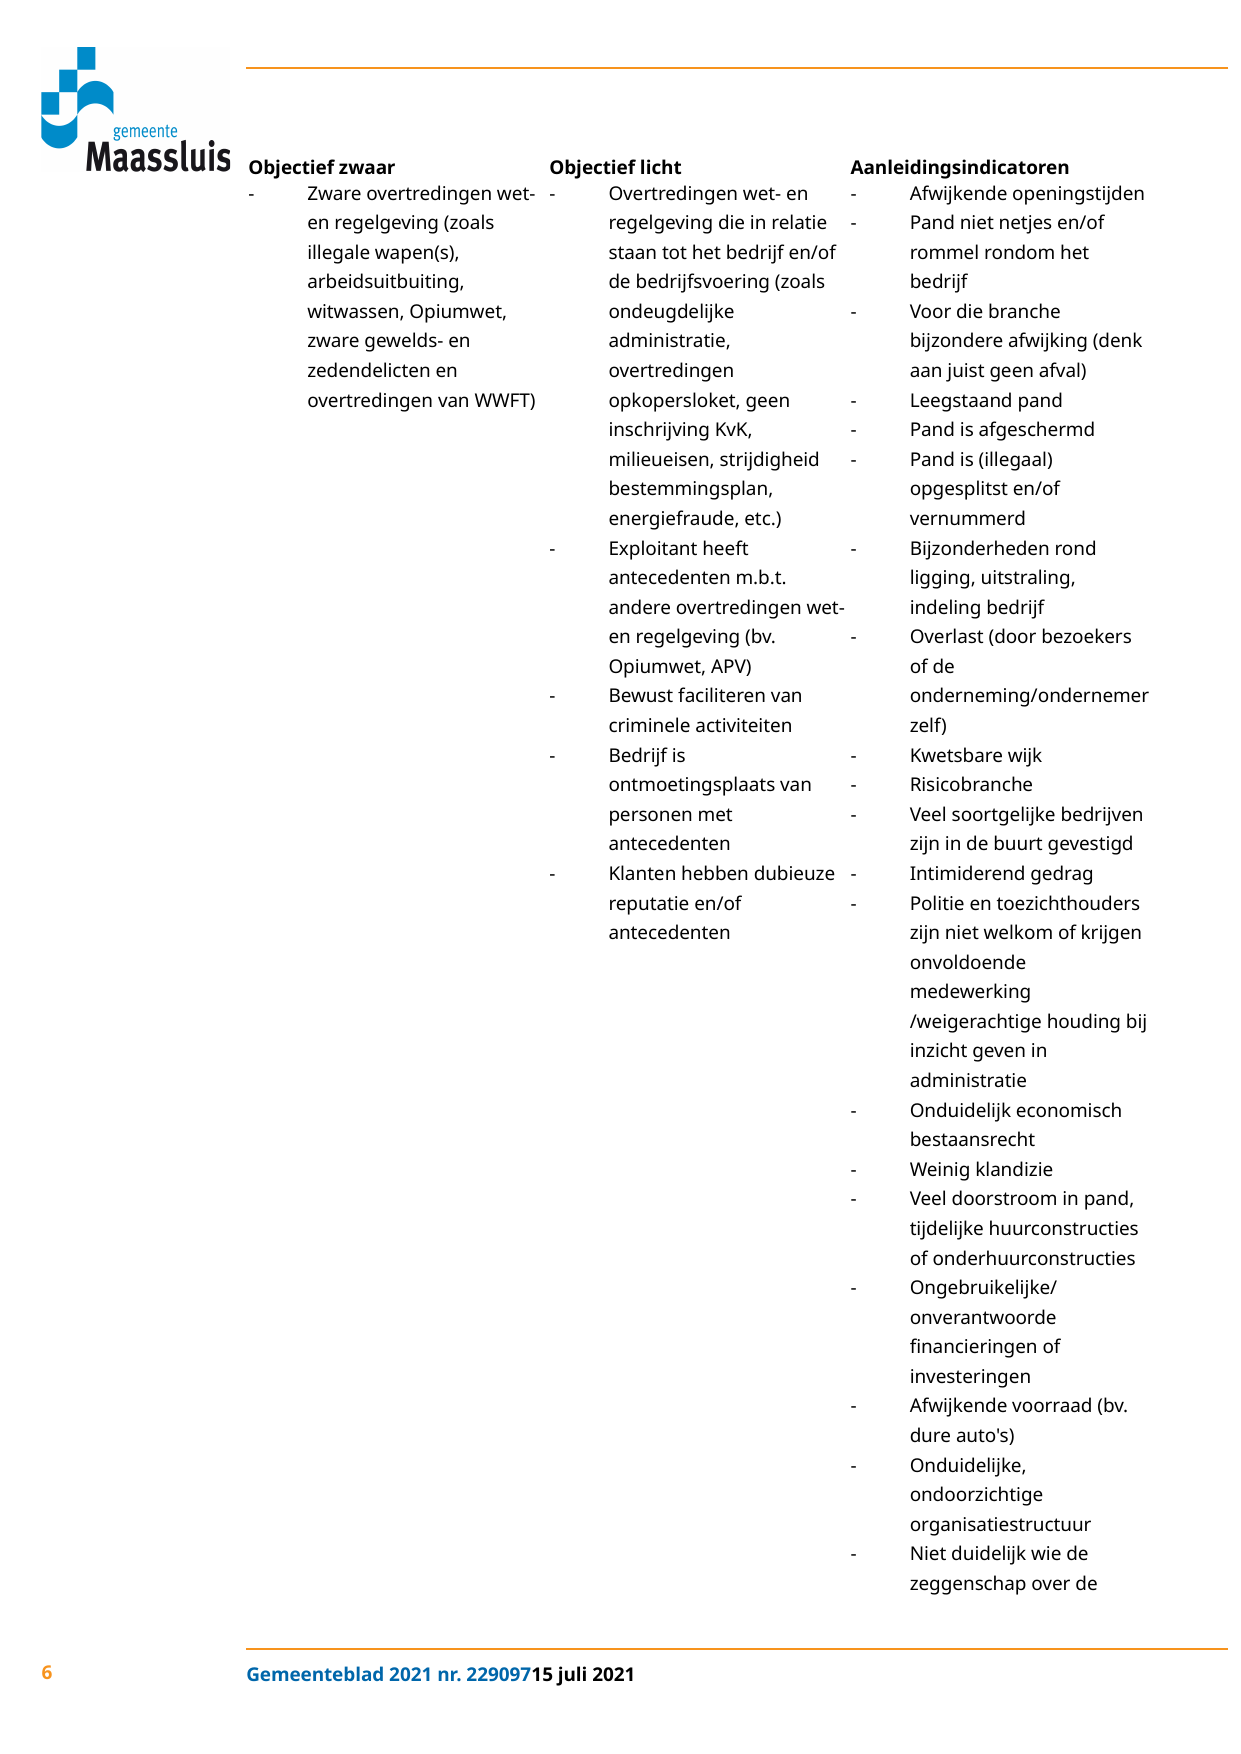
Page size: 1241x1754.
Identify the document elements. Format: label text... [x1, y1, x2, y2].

picture [41, 47, 77, 92]
picture [41, 47, 231, 172]
table_header Objectief zwaar [248, 154, 549, 180]
table_header Objectief licht [549, 154, 850, 180]
table_header Aanleidingsindicatoren [850, 154, 1152, 180]
table_cell Zware overtredingen wet- en regelgeving (zoals illegale wapen(s), arbeidsuitbuiting, witwassen, Opiumwet, zware gewelds- en zedendelicten en overtredingen van WWFT) [248, 180, 549, 1596]
table_cell Afwijkende openingstijden Pand niet netjes en/of rommel rondom het bedrijf Voor die branche bijzondere afwijking (denk aan juist geen afval) Leegstaand pand Pand is afgeschermd Pand is (illegaal) opgesplitst en/of vernummerd Bijzonderheden rond ligging, uitstraling, indeling bedrijf Overlast (door bezoekers of de onderneming/ondernemer zelf) Kwetsbare wijk Risicobranche Veel soortgelijke bedrijven zijn in de buurt gevestigd Intimiderend gedrag Politie en toezichthouders zijn niet welkom of krijgen onvoldoende medewerking /weigerachtige houding bij inzicht geven in administratie Onduidelijk economisch bestaansrecht Weinig klandizie Veel doorstroom in pand, tijdelijke huurconstructies of onderhuurconstructies Ongebruikelijke/onverantwoorde financieringen of investeringen Afwijkende voorraad (bv. dure auto's) Onduidelijke, ondoorzichtige organisatiestructuur Niet duidelijk wie de zeggenschap over de [850, 180, 1152, 1596]
table_cell Overtredingen wet- en regelgeving die in relatie staan tot het bedrijf en/of de bedrijfsvoering (zoals ondeugdelijke administratie, overtredingen opkopersloket, geen inschrijving KvK, milieueisen, strijdigheid bestemmingsplan, energiefraude, etc.) Exploitant heeft antecedenten m.b.t. andere overtredingen wet- en regelgeving (bv. Opiumwet, APV) Bewust faciliteren van criminele activiteiten Bedrijf is ontmoetingsplaats van personen met antecedenten Klanten hebben dubieuze reputatie en/of antecedenten [549, 180, 850, 1596]
